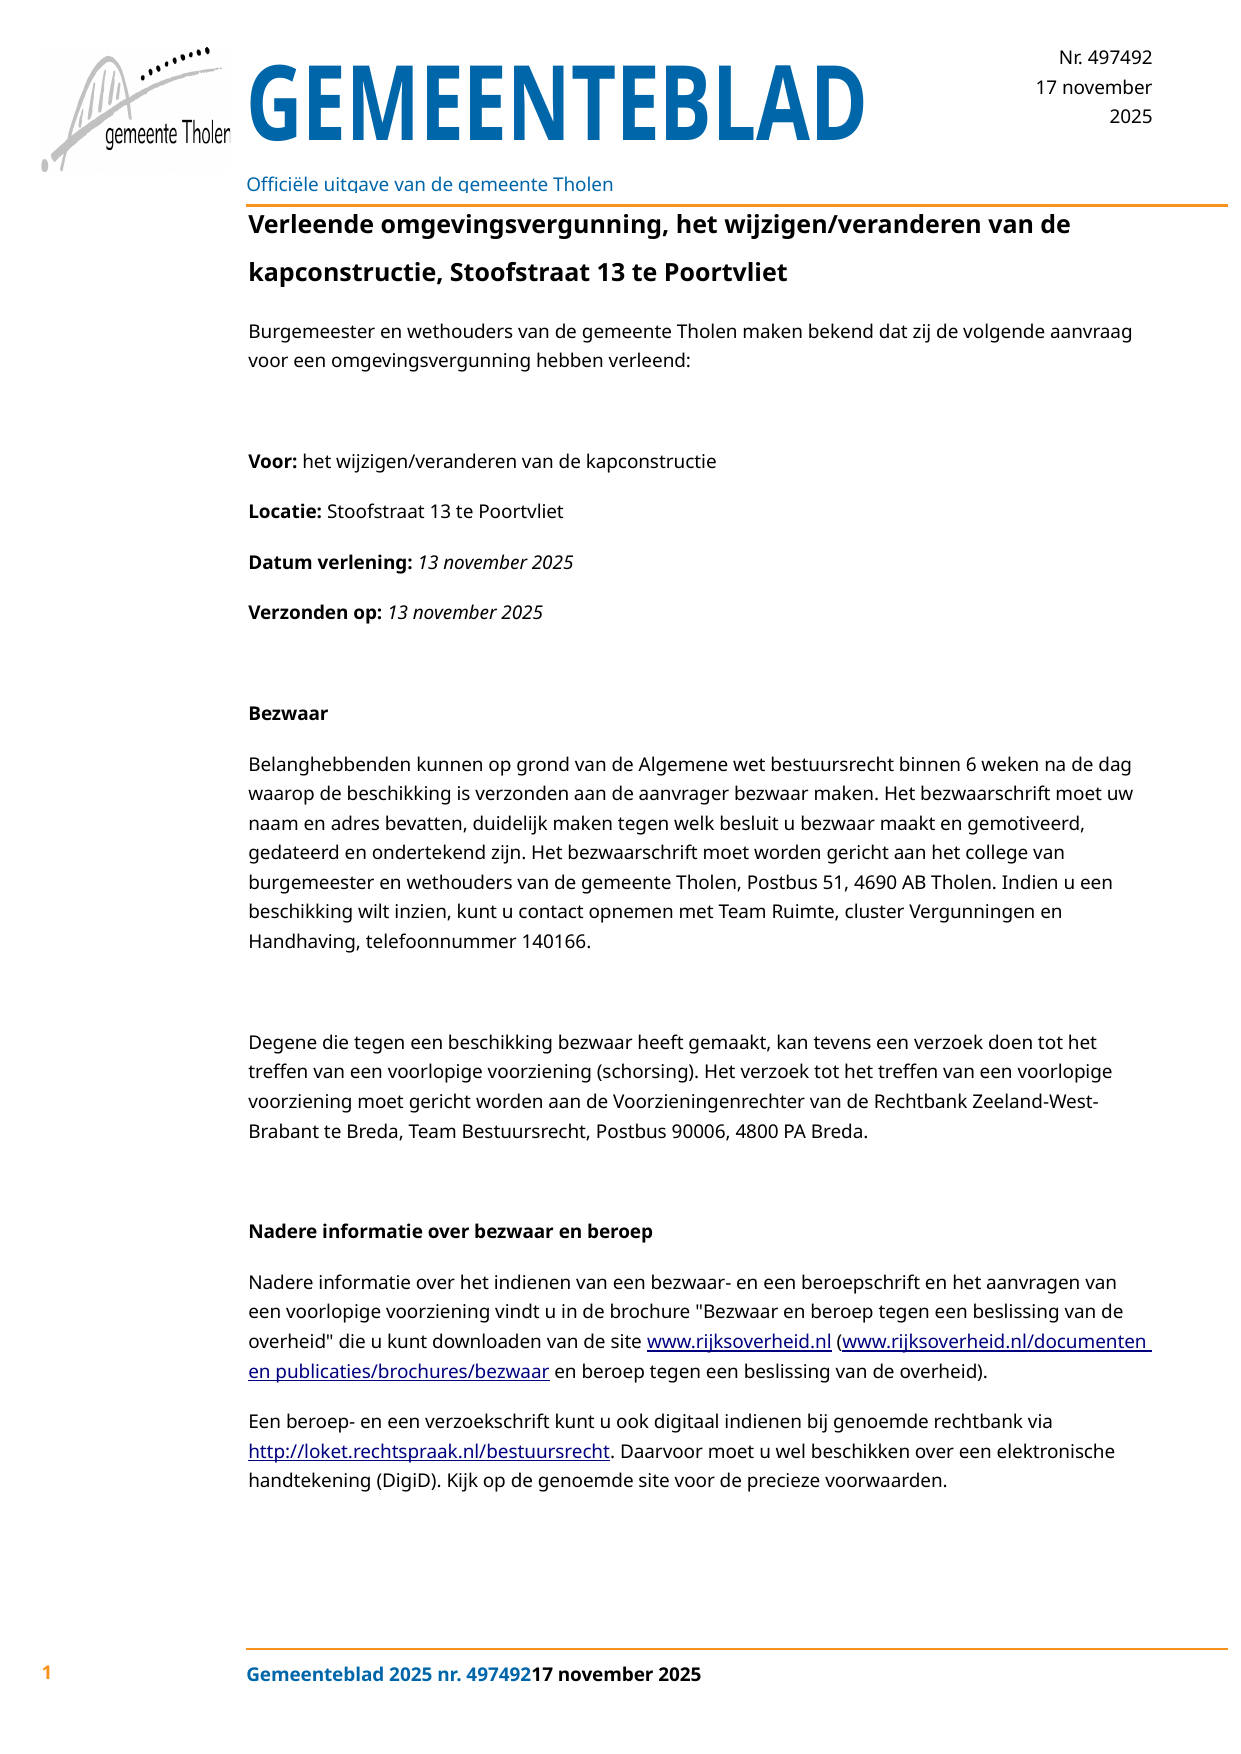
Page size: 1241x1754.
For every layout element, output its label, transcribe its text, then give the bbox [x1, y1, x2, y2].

text Verzonden op: 13 november 2025 [248, 599, 1152, 625]
text Voor: het wijzigen/veranderen van de kapconstructie [248, 448, 1152, 474]
text Burgemeester en wethouders van de gemeente Tholen maken bekend dat zij de volgende aanvraag voor een omgevingsvergunning hebben verleend: [248, 318, 1152, 373]
text Belanghebbenden kunnen op grond van de Algemene wet bestuursrecht binnen 6 weken na de dag waarop de beschikking is verzonden aan de aanvrager bezwaar maken. Het bezwaarschrift moet uw naam en adres bevatten, duidelijk maken tegen welk besluit u bezwaar maakt en gemotiveerd, gedateerd en ondertekend zijn. Het bezwaarschrift moet worden gericht aan het college van burgemeester en wethouders van de gemeente Tholen, Postbus 51, 4690 AB Tholen. Indien u een beschikking wilt inzien, kunt u contact opnemen met Team Ruimte, cluster Vergunningen en Handhaving, telefoonnummer 140166. [248, 751, 1152, 954]
text Datum verlening: 13 november 2025 [248, 549, 1152, 575]
text Degene die tegen een beschikking bezwaar heeft gemaakt, kan tevens een verzoek doen tot het treffen van een voorlopige voorziening (schorsing). Het verzoek tot het treffen van een voorlopige voorziening moet gericht worden aan de Voorzieningenrechter van de Rechtbank Zeeland-West-Brabant te Breda, Team Bestuursrecht, Postbus 90006, 4800 PA Breda. [248, 1029, 1152, 1144]
text Bezwaar [248, 700, 1152, 726]
text Nadere informatie over het indienen van een bezwaar- en een beroepschrift en het aanvragen van een voorlopige voorziening vindt u in de brochure "Bezwaar en beroep tegen een beslissing van de overheid" die u kunt downloaden van de site www.rijksoverheid.nl (www.rijksoverheid.nl/documenten en publicaties/brochures/bezwaar en beroep tegen een beslissing van de overheid). [248, 1269, 1152, 1384]
text Een beroep- en een verzoekschrift kunt u ook digitaal indienen bij genoemde rechtbank via http://loket.rechtspraak.nl/bestuursrecht. Daarvoor moet u wel beschikken over een elektronische handtekening (DigiD). Kijk op de genoemde site voor de precieze voorwaarden. [248, 1408, 1152, 1493]
text Locatie: Stoofstraat 13 te Poortvliet [248, 499, 1152, 524]
text Verleende omgevingsvergunning, het wijzigen/veranderen van de kapconstructie, Stoofstraat 13 te Poortvliet [248, 207, 1152, 288]
text Nadere informatie over bezwaar en beroep [248, 1219, 1152, 1244]
picture [41, 47, 231, 172]
